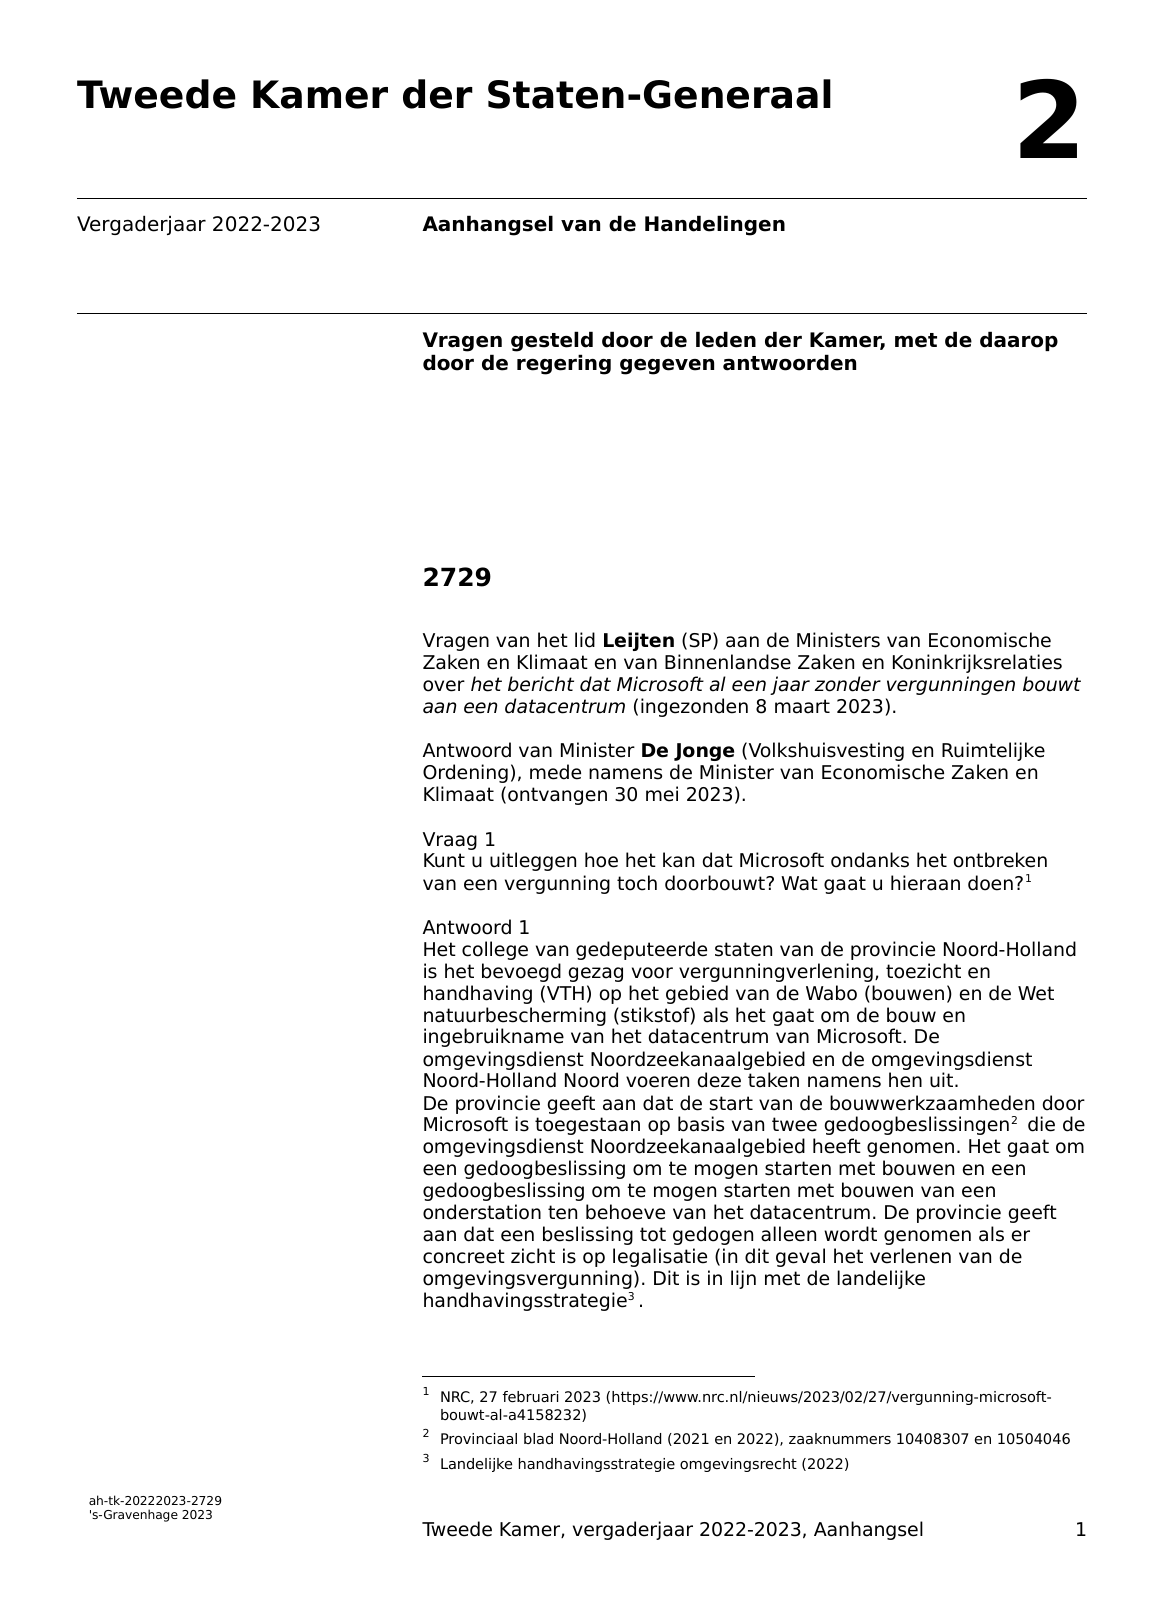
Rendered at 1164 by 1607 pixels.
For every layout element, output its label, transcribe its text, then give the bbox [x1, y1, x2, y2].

text 's-Gravenhage 2023 [88, 1508, 323, 1522]
text De provincie geeft aan dat de start van de bouwwerkzaamheden door Microsoft is toegestaan op basis van twee gedoogbeslissingen die de omgevingsdienst Noordzeekanaalgebied heeft genomen. Het gaat om een gedoogbeslissing om te mogen starten met bouwen en een gedoogbeslissing om te mogen starten met bouwen van een onderstation ten behoeve van het datacentrum. De provincie geeft aan dat een beslissing tot gedogen alleen wordt genomen als er concreet zicht is op legalisatie (in dit geval het verlenen van de omgevingsvergunning). Dit is in lijn met de landelijke handhavingsstrategie. [422, 1092, 1087, 1312]
text Landelijke handhavingsstrategie omgevingsrecht (2022) [422, 1452, 1087, 1474]
text Antwoord 1 [422, 917, 1087, 938]
text Het college van gedeputeerde staten van de provincie Noord-Holland is het bevoegd gezag voor vergunningverlening, toezicht en handhaving (VTH) op het gebied van de Wabo (bouwen) en de Wet natuurbescherming (stikstof) als het gaat om de bouw en ingebruikname van het datacentrum van Microsoft. De omgevingsdienst Noordzeekanaalgebied en de omgevingsdienst Noord-Holland Noord voeren deze taken namens hen uit. [422, 938, 1087, 1092]
text Vraag 1 [422, 828, 1087, 850]
table_cell [77, 314, 422, 375]
text 2729 [422, 563, 1087, 592]
table_header Tweede Kamer der Staten-Generaal [77, 59, 886, 198]
text Antwoord van Minister De Jonge (Volkshuisvesting en Ruimtelijke Ordening), mede namens de Minister van Economische Zaken en Klimaat (ontvangen 30 mei 2023). [422, 740, 1087, 806]
text Vragen van het lid Leijten (SP) aan de Ministers van Economische Zaken en Klimaat en van Binnenlandse Zaken en Koninkrijksrelaties over het bericht dat Microsoft al een jaar zonder vergunningen bouwt aan een datacentrum (ingezonden 8 maart 2023). [422, 630, 1087, 718]
table_header 2 [886, 59, 1087, 198]
table_cell Vergaderjaar 2022-2023 [77, 199, 422, 313]
text ah-tk-20222023-2729 [88, 1494, 323, 1508]
text Kunt u uitleggen hoe het kan dat Microsoft ondanks het ontbreken van een vergunning toch doorbouwt? Wat gaat u hieraan doen? [422, 850, 1087, 894]
table_cell Aanhangsel van de Handelingen [422, 199, 1087, 313]
text Provinciaal blad Noord-Holland (2021 en 2022), zaaknummers 10408307 en 10504046 [422, 1427, 1087, 1449]
text NRC, 27 februari 2023 (https://www.nrc.nl/nieuws/2023/02/27/vergunning-microsoft-bouwt-al-a4158232) [422, 1385, 1087, 1424]
table_cell Vragen gesteld door de leden der Kamer, met de daarop door de regering gegeven antwoorden [422, 314, 1087, 375]
